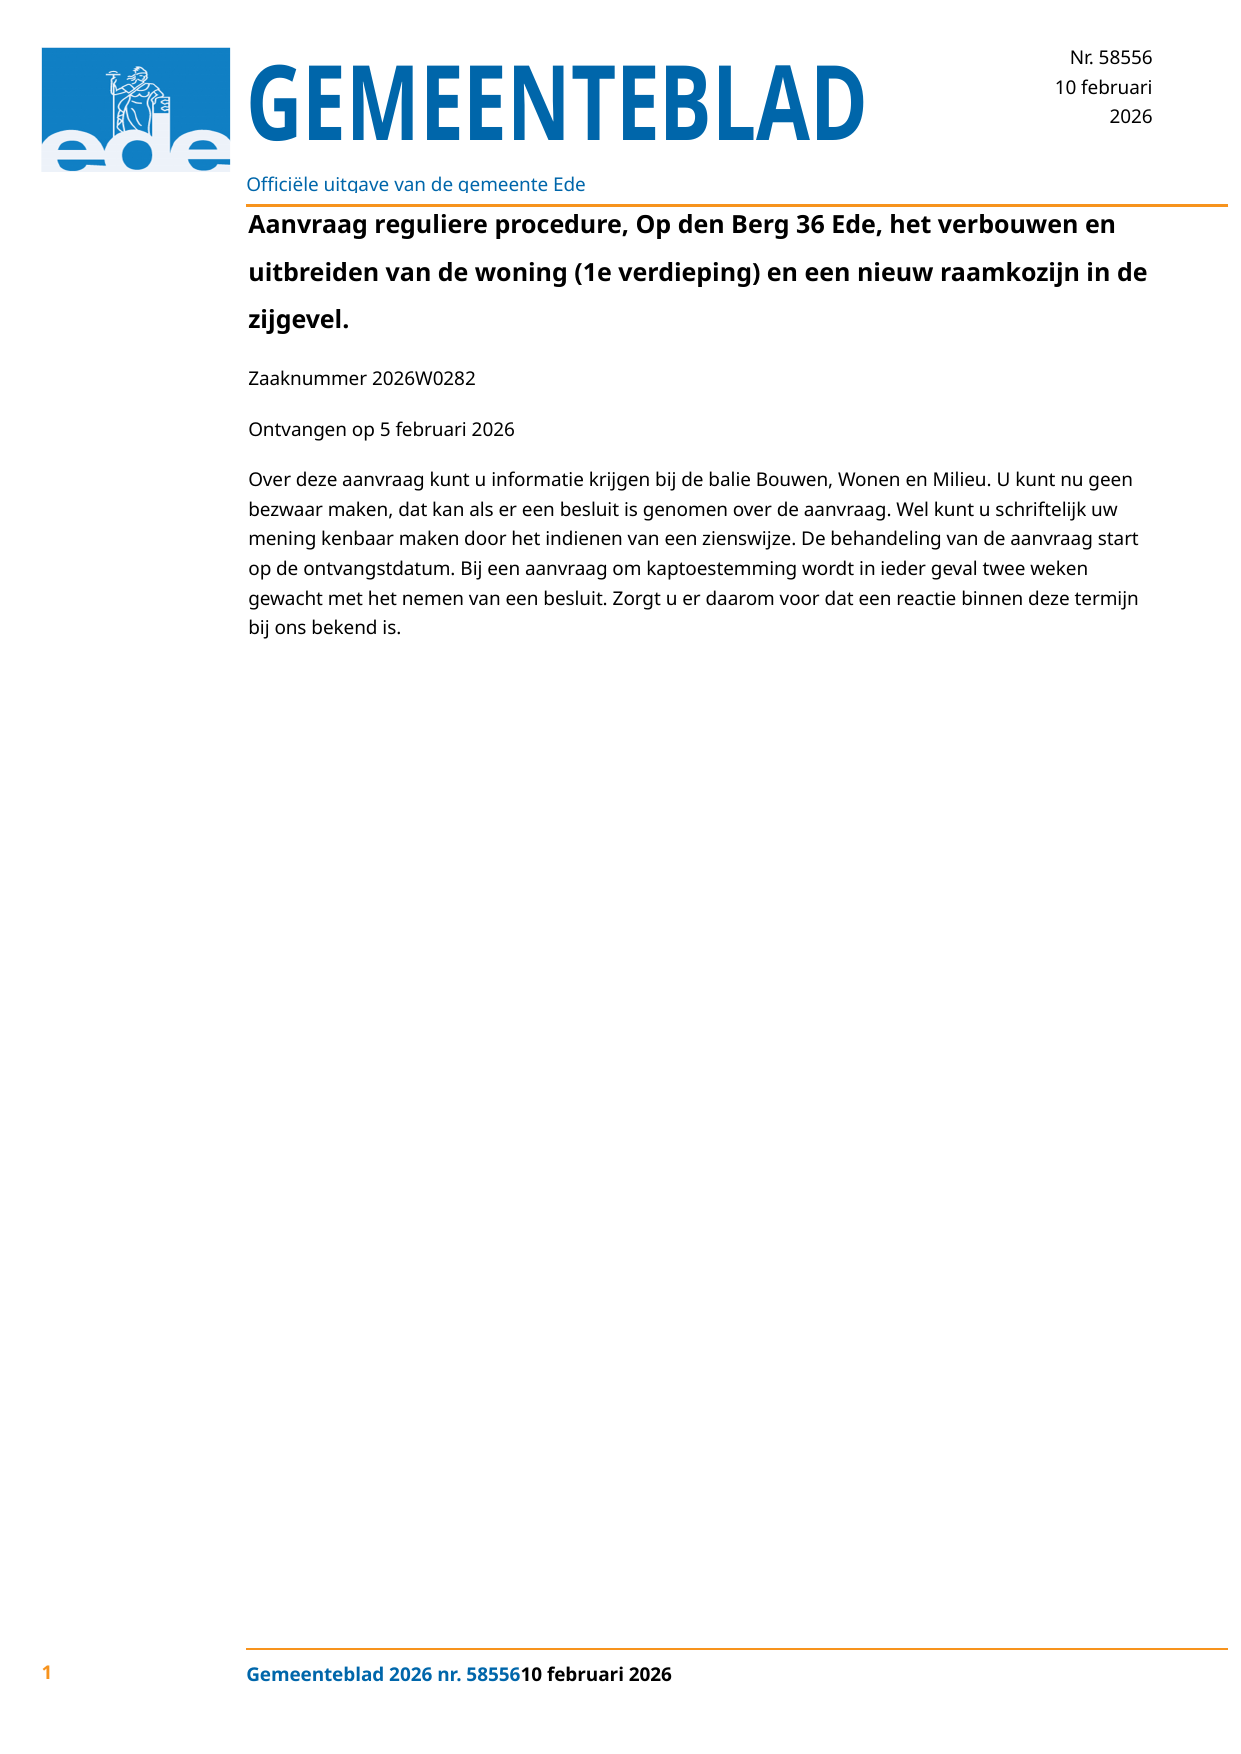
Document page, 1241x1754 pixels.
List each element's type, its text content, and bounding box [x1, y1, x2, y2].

picture [41, 47, 231, 172]
text Zaaknummer 2026W0282 [248, 366, 1152, 391]
text Over deze aanvraag kunt u informatie krijgen bij de balie Bouwen, Wonen en Milieu. U kunt nu geen bezwaar maken, dat kan als er een besluit is genomen over de aanvraag. Wel kunt u schriftelijk uw mening kenbaar maken door het indienen van een zienswijze. De behandeling van de aanvraag start op de ontvangstdatum. Bij een aanvraag om kaptoestemming wordt in ieder geval twee weken gewacht met het nemen van een besluit. Zorgt u er daarom voor dat een reactie binnen deze termijn bij ons bekend is. [248, 466, 1152, 640]
text Ontvangen op 5 februari 2026 [248, 416, 1152, 442]
text Aanvraag reguliere procedure, Op den Berg 36 Ede, het verbouwen en uitbreiden van de woning (1e verdieping) en een nieuw raamkozijn in de zijgevel. [248, 207, 1152, 336]
